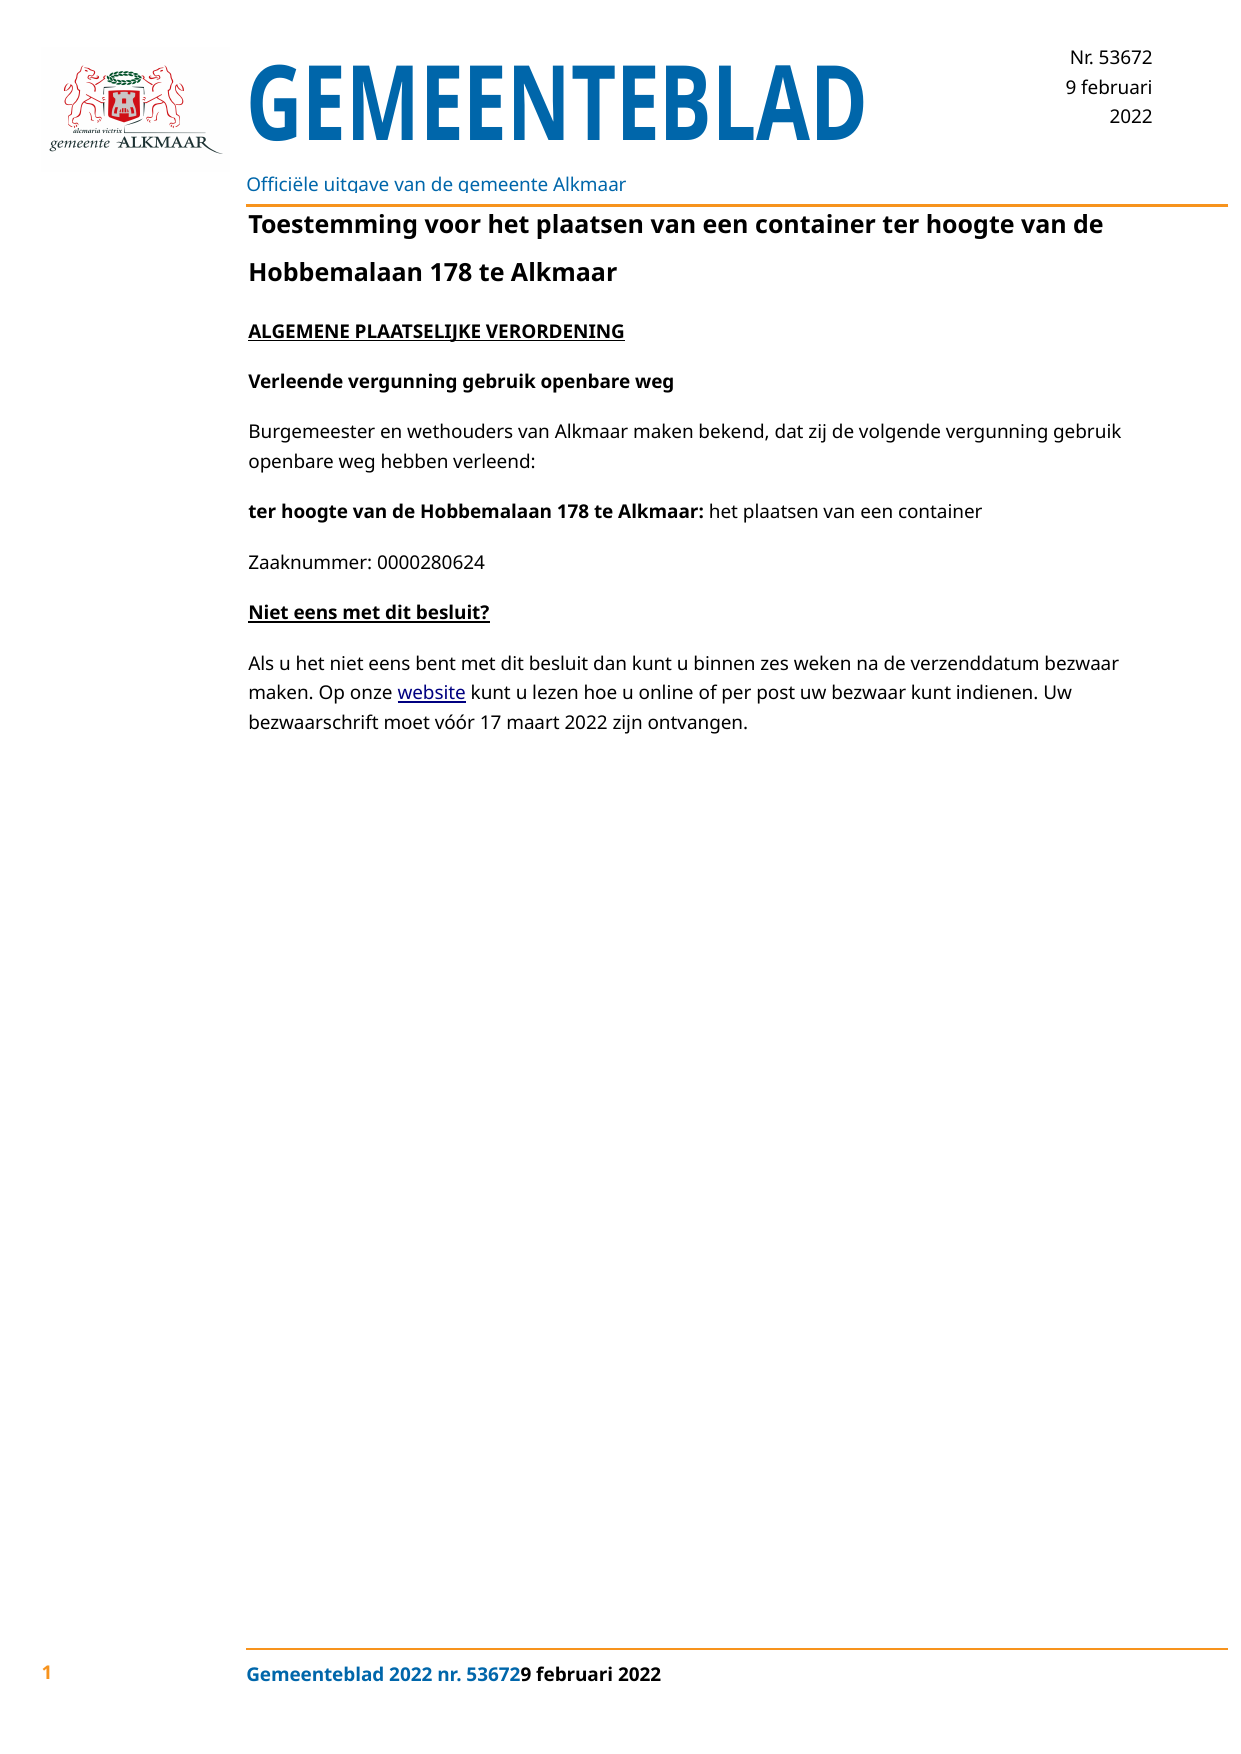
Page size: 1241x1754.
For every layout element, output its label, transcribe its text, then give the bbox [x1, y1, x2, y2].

text Zaaknummer: 0000280624 [248, 549, 1152, 575]
text Toestemming voor het plaatsen van een container ter hoogte van de Hobbemalaan 178 te Alkmaar [248, 207, 1152, 288]
text Burgemeester en wethouders van Alkmaar maken bekend, dat zij de volgende vergunning gebruik openbare weg hebben verleend: [248, 419, 1152, 474]
picture [41, 47, 231, 172]
text ALGEMENE PLAATSELIJKE VERORDENING [248, 318, 1152, 344]
text Niet eens met dit besluit? [248, 599, 1152, 625]
text ter hoogte van de Hobbemalaan 178 te Alkmaar: het plaatsen van een container [248, 499, 1152, 524]
text Als u het niet eens bent met dit besluit dan kunt u binnen zes weken na de verzenddatum bezwaar maken. Op onze website kunt u lezen hoe u online of per post uw bezwaar kunt indienen. Uw bezwaarschrift moet vóór 17 maart 2022 zijn ontvangen. [248, 650, 1152, 735]
text Verleende vergunning gebruik openbare weg [248, 368, 1152, 394]
